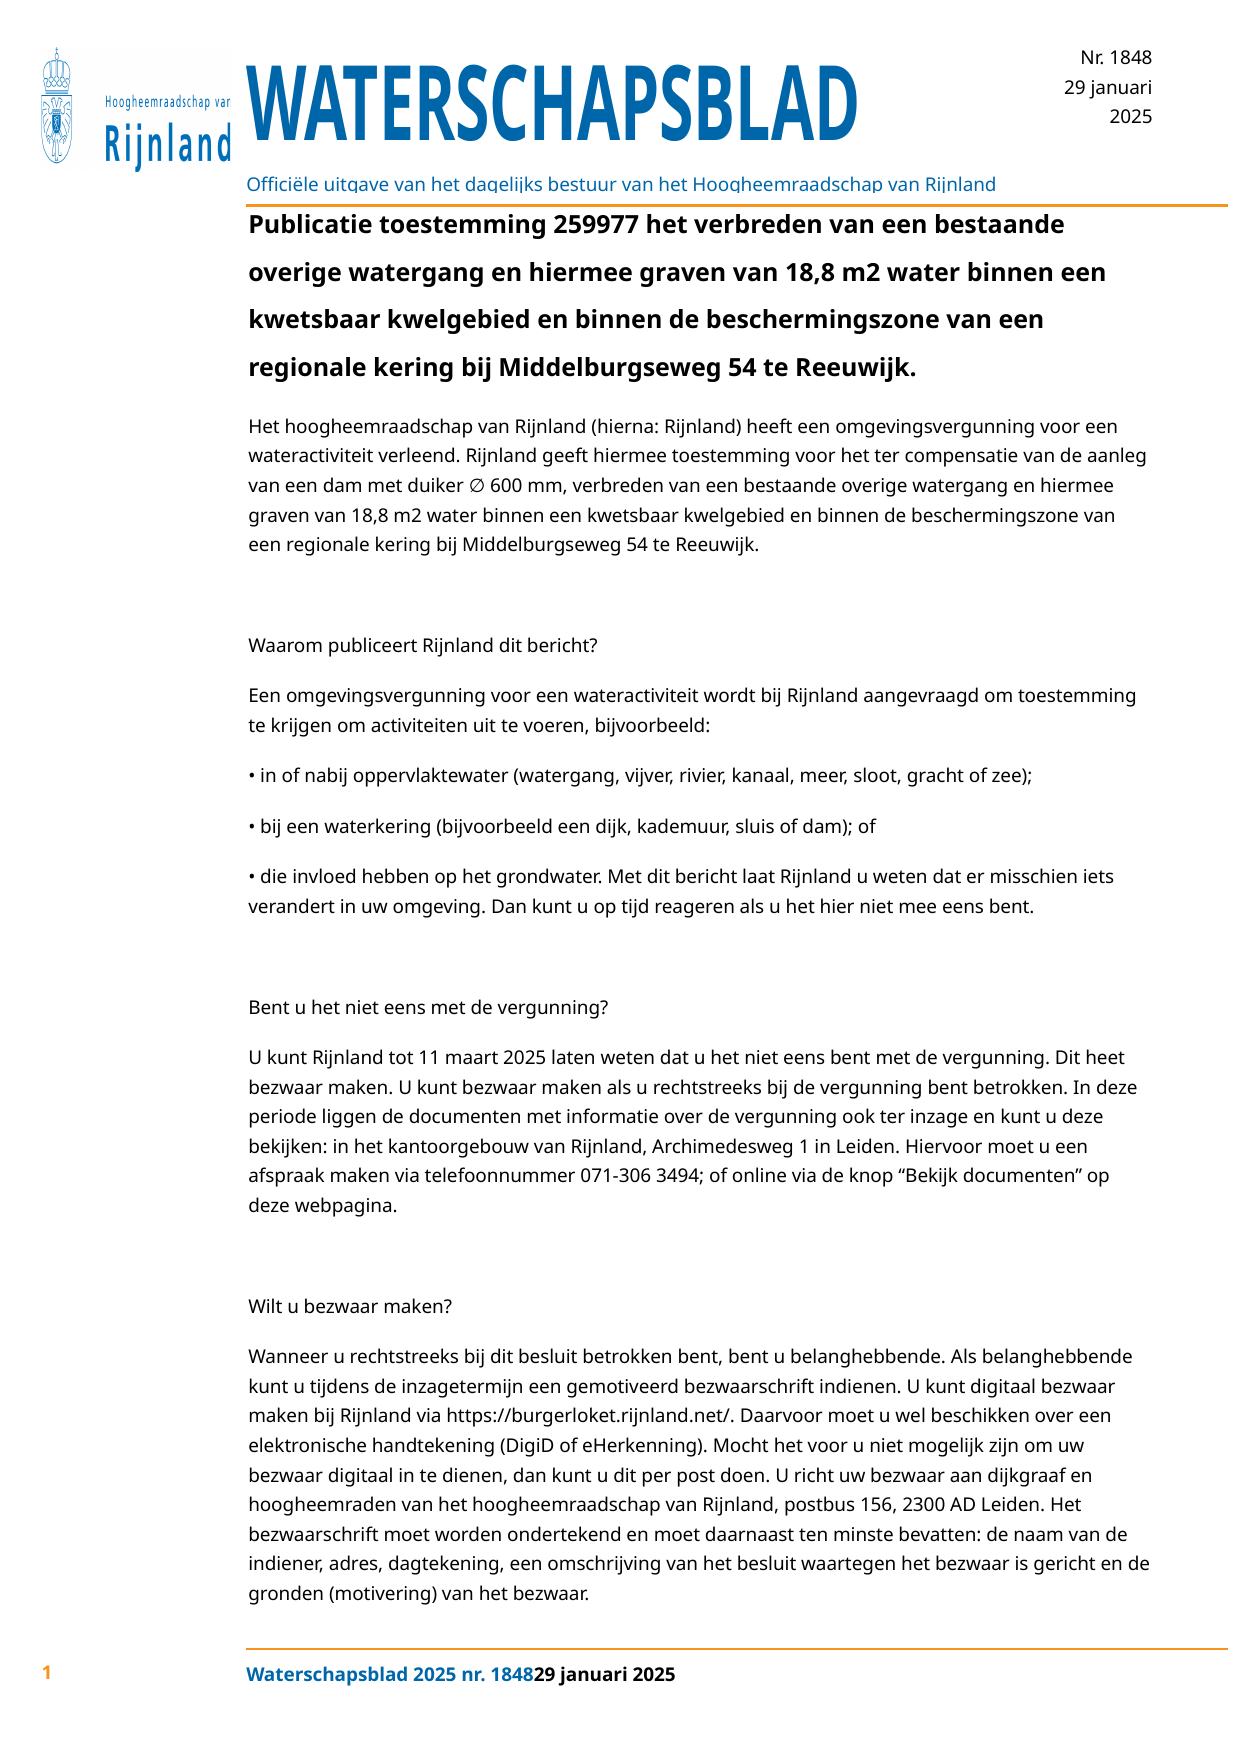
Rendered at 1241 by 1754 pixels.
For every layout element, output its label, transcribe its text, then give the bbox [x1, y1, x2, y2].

picture [41, 47, 231, 172]
text Het hoogheemraadschap van Rijnland (hierna: Rijnland) heeft een omgevingsvergunning voor een wateractiviteit verleend. Rijnland geeft hiermee toestemming voor het ter compensatie van de aanleg van een dam met duiker ∅ 600 mm, verbreden van een bestaande overige watergang en hiermee graven van 18,8 m2 water binnen een kwetsbaar kwelgebied en binnen de beschermingszone van een regionale kering bij Middelburgseweg 54 te Reeuwijk. [248, 413, 1152, 557]
text Wanneer u rechtstreeks bij dit besluit betrokken bent, bent u belanghebbende. Als belanghebbende kunt u tijdens de inzagetermijn een gemotiveerd bezwaarschrift indienen. U kunt digitaal bezwaar maken bij Rijnland via https://burgerloket.rijnland.net/. Daarvoor moet u wel beschikken over een elektronische handtekening (DigiD of eHerkenning). Mocht het voor u niet mogelijk zijn om uw bezwaar digitaal in te dienen, dan kunt u dit per post doen. U richt uw bezwaar aan dijkgraaf en hoogheemraden van het hoogheemraadschap van Rijnland, postbus 156, 2300 AD Leiden. Het bezwaarschrift moet worden ondertekend en moet daarnaast ten minste bevatten: de naam van de indiener, adres, dagtekening, een omschrijving van het besluit waartegen het bezwaar is gericht en de gronden (motivering) van het bezwaar. [248, 1343, 1152, 1606]
text • die invloed hebben op het grondwater. Met dit bericht laat Rijnland u weten dat er misschien iets verandert in uw omgeving. Dan kunt u op tijd reageren als u het hier niet mee eens bent. [248, 863, 1152, 919]
text • in of nabij oppervlaktewater (watergang, vijver, rivier, kanaal, meer, sloot, gracht of zee); [248, 763, 1152, 788]
text Waarom publiceert Rijnland dit bericht? [248, 632, 1152, 658]
text Bent u het niet eens met de vergunning? [248, 994, 1152, 1020]
text Wilt u bezwaar maken? [248, 1293, 1152, 1319]
text Publicatie toestemming 259977 het verbreden van een bestaande overige watergang en hiermee graven van 18,8 m2 water binnen een kwetsbaar kwelgebied en binnen de beschermingszone van een regionale kering bij Middelburgseweg 54 te Reeuwijk. [248, 207, 1152, 384]
text • bij een waterkering (bijvoorbeeld een dijk, kademuur, sluis of dam); of [248, 813, 1152, 839]
text Een omgevingsvergunning voor een wateractiviteit wordt bij Rijnland aangevraagd om toestemming te krijgen om activiteiten uit te voeren, bijvoorbeeld: [248, 683, 1152, 738]
text U kunt Rijnland tot 11 maart 2025 laten weten dat u het niet eens bent met de vergunning. Dit heet bezwaar maken. U kunt bezwaar maken als u rechtstreeks bij de vergunning bent betrokken. In deze periode liggen de documenten met informatie over de vergunning ook ter inzage en kunt u deze bekijken: in het kantoorgebouw van Rijnland, Archimedesweg 1 in Leiden. Hiervoor moet u een afspraak maken via telefoonnummer 071-306 3494; of online via de knop “Bekijk documenten” op deze webpagina. [248, 1044, 1152, 1218]
